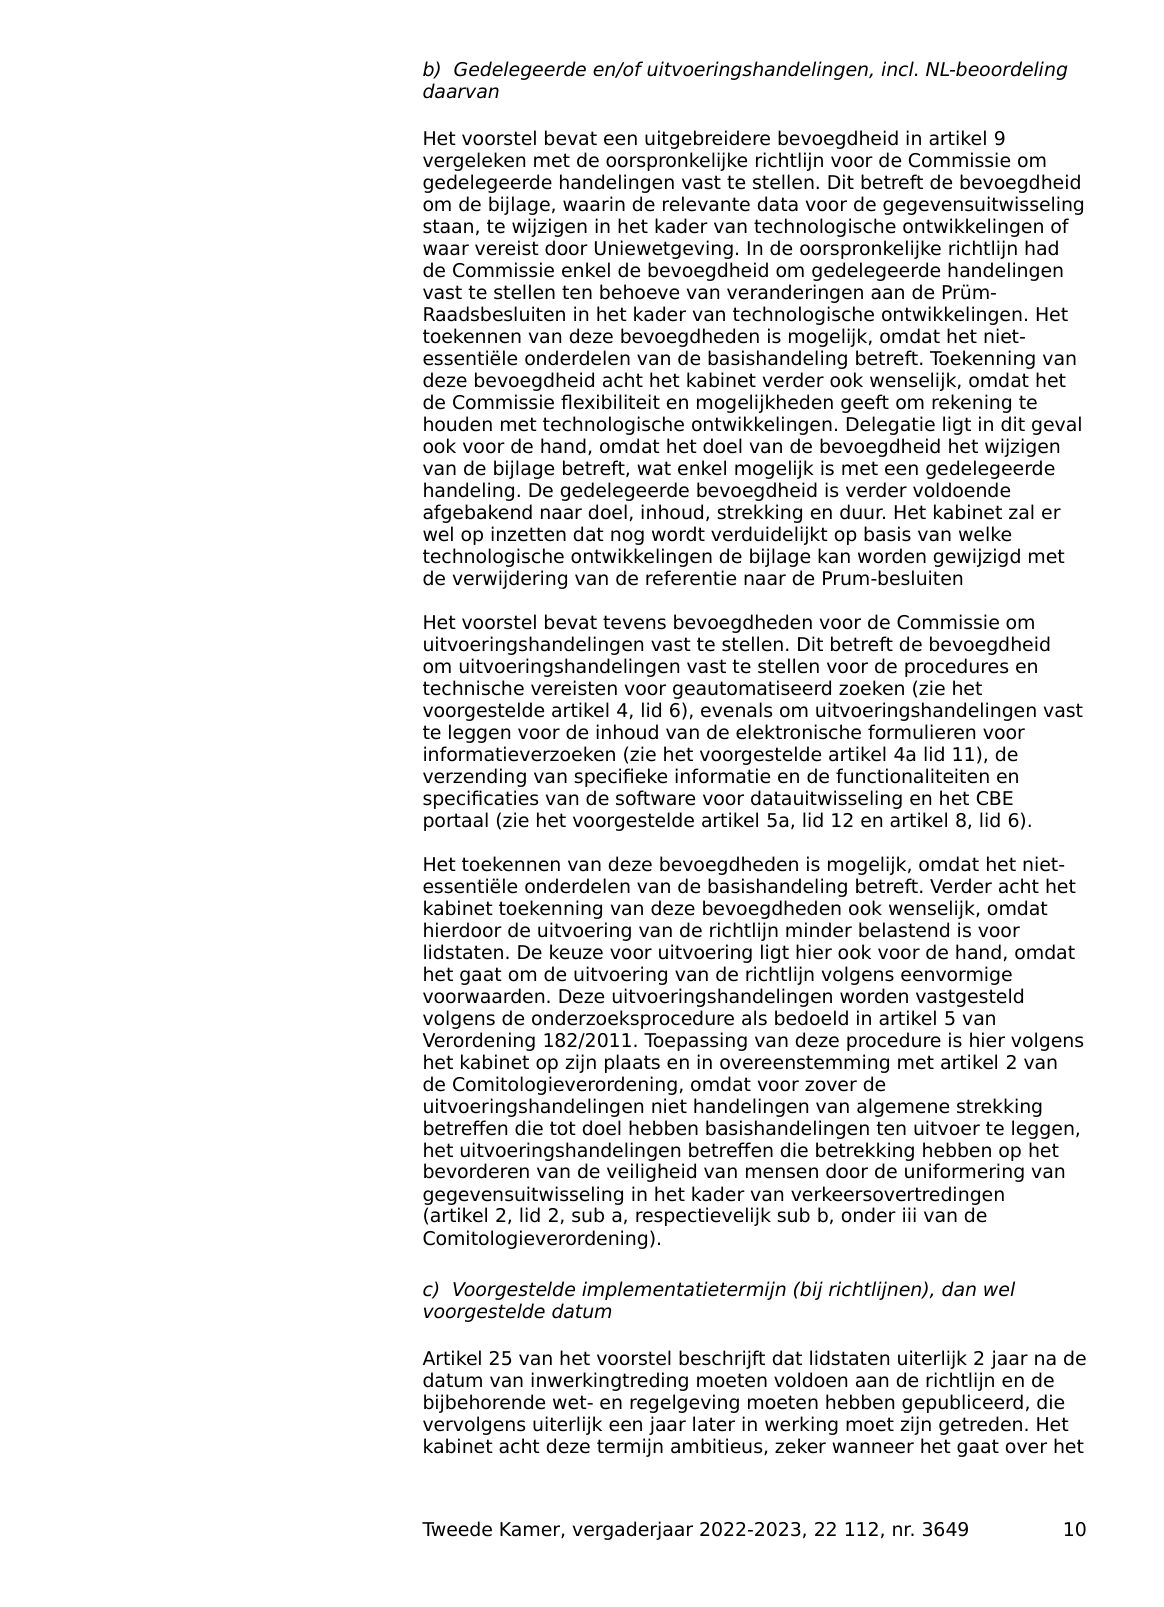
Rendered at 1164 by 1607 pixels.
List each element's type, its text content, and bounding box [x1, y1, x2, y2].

text Artikel 25 van het voorstel beschrijft dat lidstaten uiterlijk 2 jaar na de datum van inwerkingtreding moeten voldoen aan de richtlijn en de bijbehorende wet- en regelgeving moeten hebben gepubliceerd, die vervolgens uiterlijk een jaar later in werking moet zijn getreden. Het kabinet acht deze termijn ambitieus, zeker wanneer het gaat over het [422, 1348, 1087, 1458]
subtitle c) Voorgestelde implementatietermijn (bij richtlijnen), dan wel voorgestelde datum [422, 1279, 1087, 1323]
text Het voorstel bevat tevens bevoegdheden voor de Commissie om uitvoeringshandelingen vast te stellen. Dit betreft de bevoegdheid om uitvoeringshandelingen vast te stellen voor de procedures en technische vereisten voor geautomatiseerd zoeken (zie het voorgestelde artikel 4, lid 6), evenals om uitvoeringshandelingen vast te leggen voor de inhoud van de elektronische formulieren voor informatieverzoeken (zie het voorgestelde artikel 4a lid 11), de verzending van specifieke informatie en de functionaliteiten en specificaties van de software voor datauitwisseling en het CBE portaal (zie het voorgestelde artikel 5a, lid 12 en artikel 8, lid 6). [422, 612, 1087, 832]
subtitle b) Gedelegeerde en/of uitvoeringshandelingen, incl. NL-beoordeling daarvan [422, 59, 1087, 103]
text Het toekennen van deze bevoegdheden is mogelijk, omdat het niet-essentiële onderdelen van de basishandeling betreft. Verder acht het kabinet toekenning van deze bevoegdheden ook wenselijk, omdat hierdoor de uitvoering van de richtlijn minder belastend is voor lidstaten. De keuze voor uitvoering ligt hier ook voor de hand, omdat het gaat om de uitvoering van de richtlijn volgens eenvormige voorwaarden. Deze uitvoeringshandelingen worden vastgesteld volgens de onderzoeksprocedure als bedoeld in artikel 5 van Verordening 182/2011. Toepassing van deze procedure is hier volgens het kabinet op zijn plaats en in overeenstemming met artikel 2 van de Comitologieverordening, omdat voor zover de uitvoeringshandelingen niet handelingen van algemene strekking betreffen die tot doel hebben basishandelingen ten uitvoer te leggen, het uitvoeringshandelingen betreffen die betrekking hebben op het bevorderen van de veiligheid van mensen door de uniformering van gegevensuitwisseling in het kader van verkeersovertredingen (artikel 2, lid 2, sub a, respectievelijk sub b, onder iii van de Comitologieverordening). [422, 854, 1087, 1249]
text Het voorstel bevat een uitgebreidere bevoegdheid in artikel 9 vergeleken met de oorspronkelijke richtlijn voor de Commissie om gedelegeerde handelingen vast te stellen. Dit betreft de bevoegdheid om de bijlage, waarin de relevante data voor de gegevensuitwisseling staan, te wijzigen in het kader van technologische ontwikkelingen of waar vereist door Uniewetgeving. In de oorspronkelijke richtlijn had de Commissie enkel de bevoegdheid om gedelegeerde handelingen vast te stellen ten behoeve van veranderingen aan de Prüm-Raadsbesluiten in het kader van technologische ontwikkelingen. Het toekennen van deze bevoegdheden is mogelijk, omdat het niet-essentiële onderdelen van de basishandeling betreft. Toekenning van deze bevoegdheid acht het kabinet verder ook wenselijk, omdat het de Commissie flexibiliteit en mogelijkheden geeft om rekening te houden met technologische ontwikkelingen. Delegatie ligt in dit geval ook voor de hand, omdat het doel van de bevoegdheid het wijzigen van de bijlage betreft, wat enkel mogelijk is met een gedelegeerde handeling. De gedelegeerde bevoegdheid is verder voldoende afgebakend naar doel, inhoud, strekking en duur. Het kabinet zal er wel op inzetten dat nog wordt verduidelijkt op basis van welke technologische ontwikkelingen de bijlage kan worden gewijzigd met de verwijdering van de referentie naar de Prum-besluiten [422, 128, 1087, 589]
